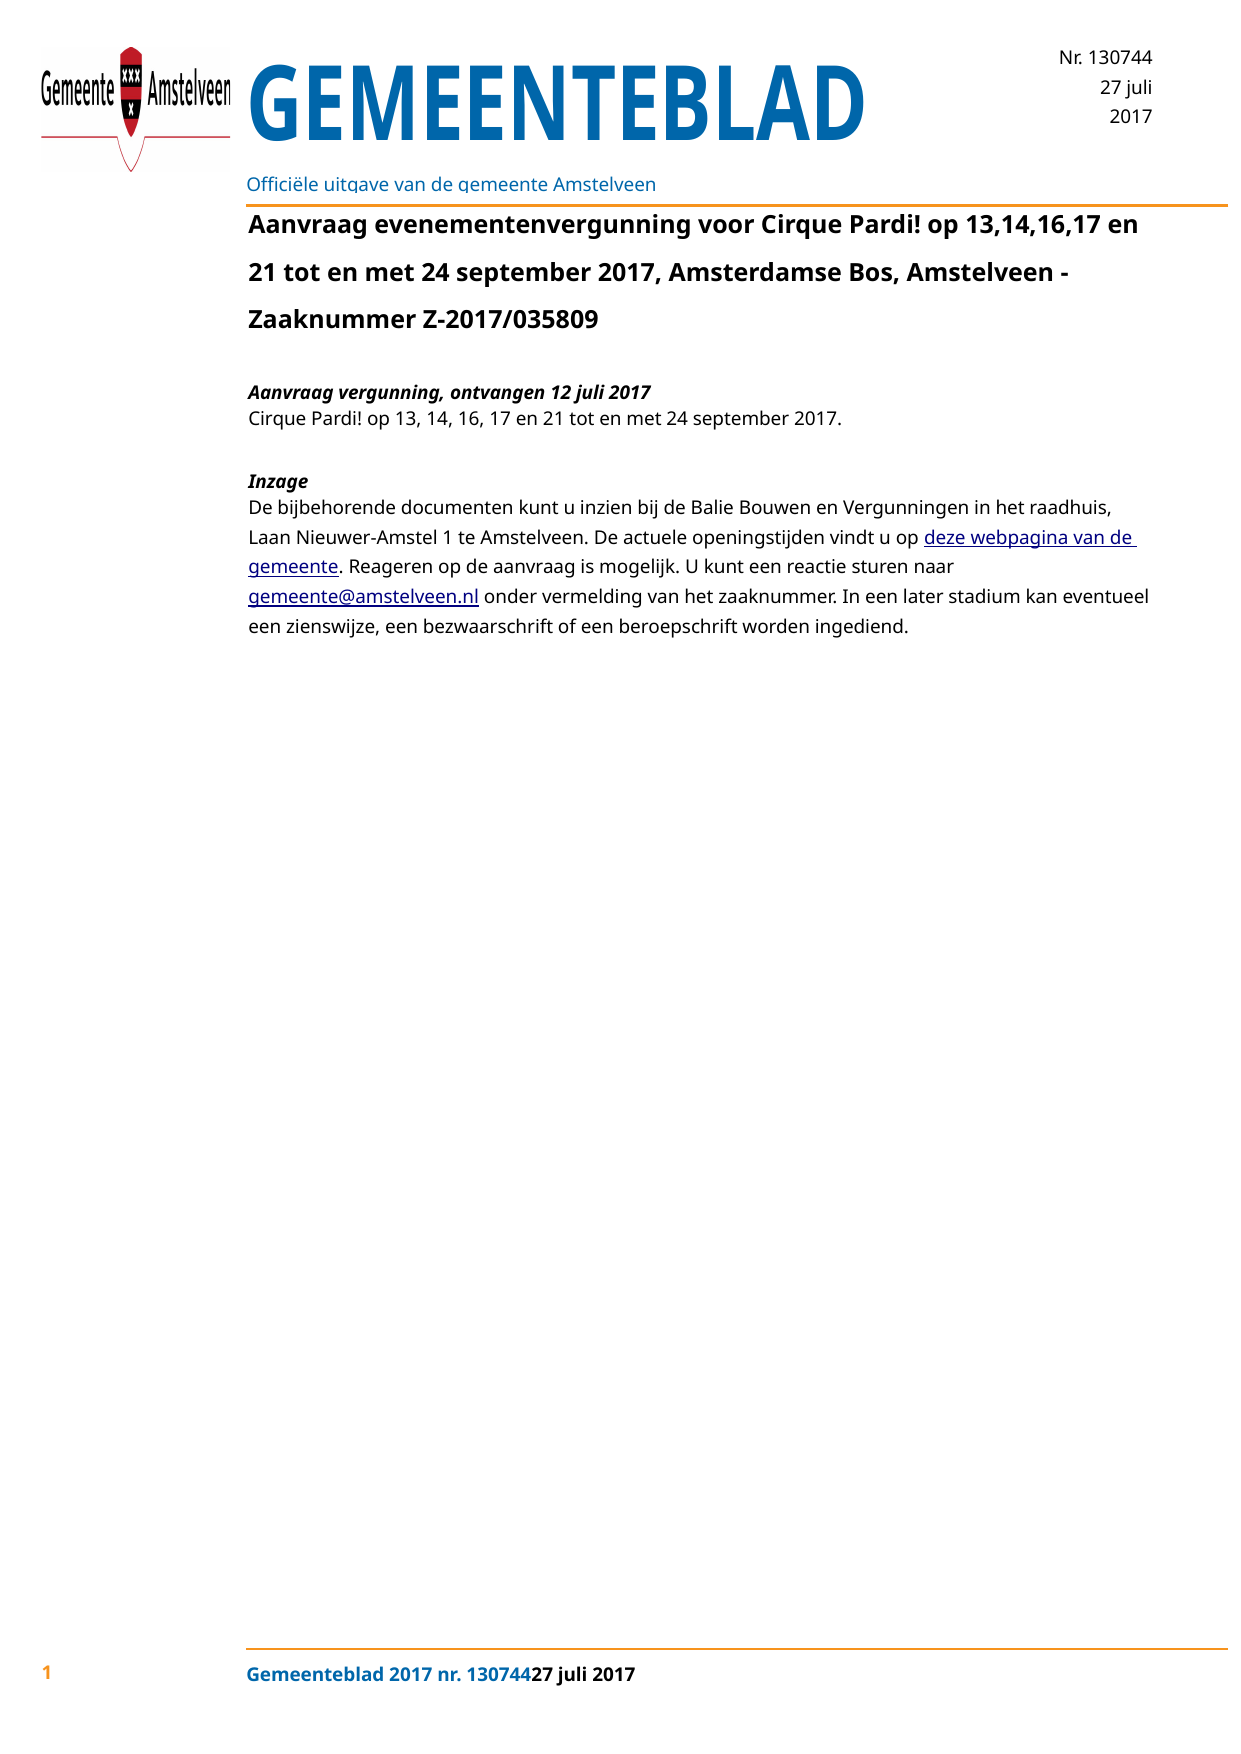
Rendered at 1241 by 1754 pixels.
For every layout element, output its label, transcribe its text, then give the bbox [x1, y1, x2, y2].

picture [41, 47, 231, 172]
text Inzage [248, 469, 1152, 494]
text Aanvraag vergunning, ontvangen 12 juli 2017 [248, 379, 1152, 405]
text Cirque Pardi! op 13, 14, 16, 17 en 21 tot en met 24 september 2017. [248, 405, 1152, 431]
text Aanvraag evenementenvergunning voor Cirque Pardi! op 13,14,16,17 en 21 tot en met 24 september 2017, Amsterdamse Bos, Amstelveen - Zaaknummer Z-2017/035809 [248, 207, 1152, 336]
text De bijbehorende documenten kunt u inzien bij de Balie Bouwen en Vergunningen in het raadhuis, Laan Nieuwer-Amstel 1 te Amstelveen. De actuele openingstijden vindt u op deze webpagina van de gemeente. Reageren op de aanvraag is mogelijk. U kunt een reactie sturen naar gemeente@amstelveen.nl onder vermelding van het zaaknummer. In een later stadium kan eventueel een zienswijze, een bezwaarschrift of een beroepschrift worden ingediend. [248, 494, 1152, 638]
